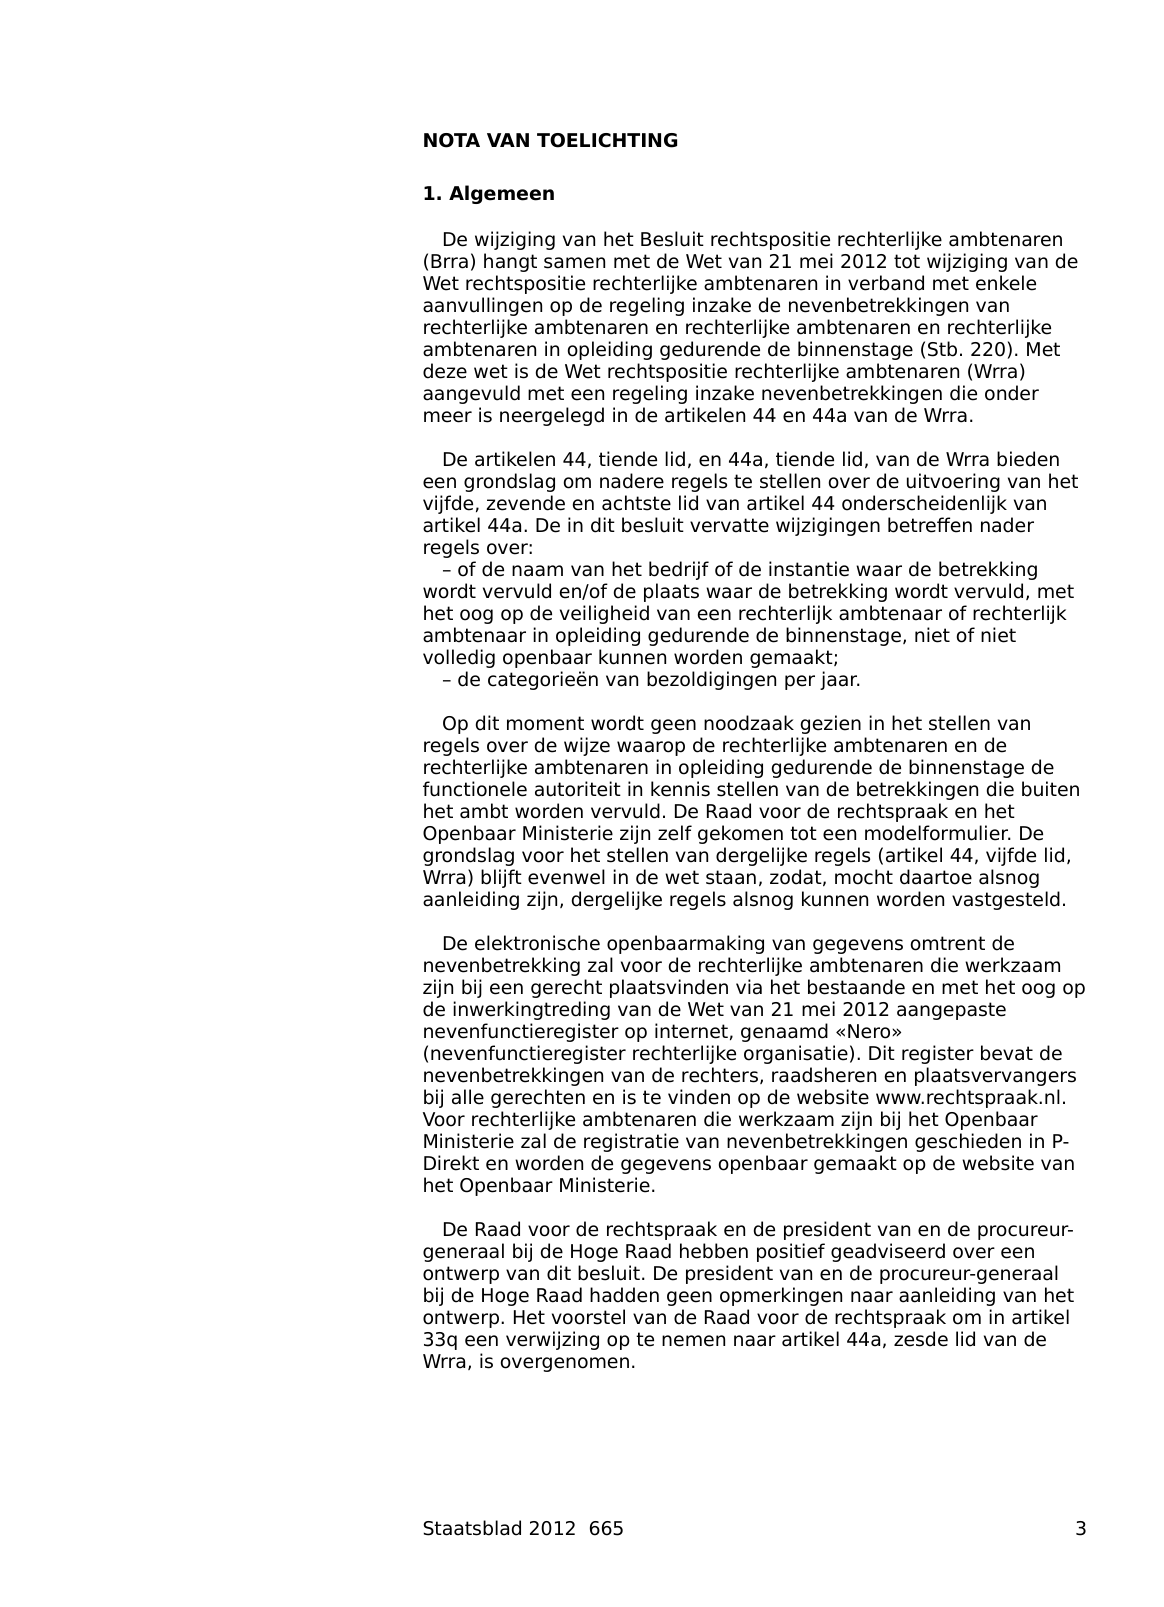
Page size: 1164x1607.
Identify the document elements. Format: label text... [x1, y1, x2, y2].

text De Raad voor de rechtspraak en de president van en de procureur-generaal bij de Hoge Raad hebben positief geadviseerd over een ontwerp van dit besluit. De president van en de procureur-generaal bij de Hoge Raad hadden geen opmerkingen naar aanleiding van het ontwerp. Het voorstel van de Raad voor de rechtspraak om in artikel 33q een verwijzing op te nemen naar artikel 44a, zesde lid van de Wrra, is overgenomen. [422, 1219, 1087, 1373]
text De elektronische openbaarmaking van gegevens omtrent de nevenbetrekking zal voor de rechterlijke ambtenaren die werkzaam zijn bij een gerecht plaatsvinden via het bestaande en met het oog op de inwerkingtreding van de Wet van 21 mei 2012 aangepaste nevenfunctieregister op internet, genaamd «Nero» (nevenfunctieregister rechterlijke organisatie). Dit register bevat de nevenbetrekkingen van de rechters, raadsheren en plaatsvervangers bij alle gerechten en is te vinden op de website www.rechtspraak.nl. Voor rechterlijke ambtenaren die werkzaam zijn bij het Openbaar Ministerie zal de registratie van nevenbetrekkingen geschieden in P-Direkt en worden de gegevens openbaar gemaakt op de website van het Openbaar Ministerie. [422, 933, 1087, 1197]
subtitle 1. Algemeen [422, 182, 1087, 204]
text Op dit moment wordt geen noodzaak gezien in het stellen van regels over de wijze waarop de rechterlijke ambtenaren en de rechterlijke ambtenaren in opleiding gedurende de binnenstage de functionele autoriteit in kennis stellen van de betrekkingen die buiten het ambt worden vervuld. De Raad voor de rechtspraak en het Openbaar Ministerie zijn zelf gekomen tot een modelformulier. De grondslag voor het stellen van dergelijke regels (artikel 44, vijfde lid, Wrra) blijft evenwel in de wet staan, zodat, mocht daartoe alsnog aanleiding zijn, dergelijke regels alsnog kunnen worden vastgesteld. [422, 713, 1087, 911]
text – of de naam van het bedrijf of de instantie waar de betrekking wordt vervuld en/of de plaats waar de betrekking wordt vervuld, met het oog op de veiligheid van een rechterlijk ambtenaar of rechterlijk ambtenaar in opleiding gedurende de binnenstage, niet of niet volledig openbaar kunnen worden gemaakt; [422, 559, 1087, 669]
text De artikelen 44, tiende lid, en 44a, tiende lid, van de Wrra bieden een grondslag om nadere regels te stellen over de uitvoering van het vijfde, zevende en achtste lid van artikel 44 onderscheidenlijk van artikel 44a. De in dit besluit vervatte wijzigingen betreffen nader regels over: [422, 449, 1087, 559]
text – de categorieën van bezoldigingen per jaar. [422, 669, 1087, 691]
text De wijziging van het Besluit rechtspositie rechterlijke ambtenaren (Brra) hangt samen met de Wet van 21 mei 2012 tot wijziging van de Wet rechtspositie rechterlijke ambtenaren in verband met enkele aanvullingen op de regeling inzake de nevenbetrekkingen van rechterlijke ambtenaren en rechterlijke ambtenaren en rechterlijke ambtenaren in opleiding gedurende de binnenstage (Stb. 220). Met deze wet is de Wet rechtspositie rechterlijke ambtenaren (Wrra) aangevuld met een regeling inzake nevenbetrekkingen die onder meer is neergelegd in de artikelen 44 en 44a van de Wrra. [422, 229, 1087, 427]
subtitle NOTA VAN TOELICHTING [422, 130, 1087, 152]
